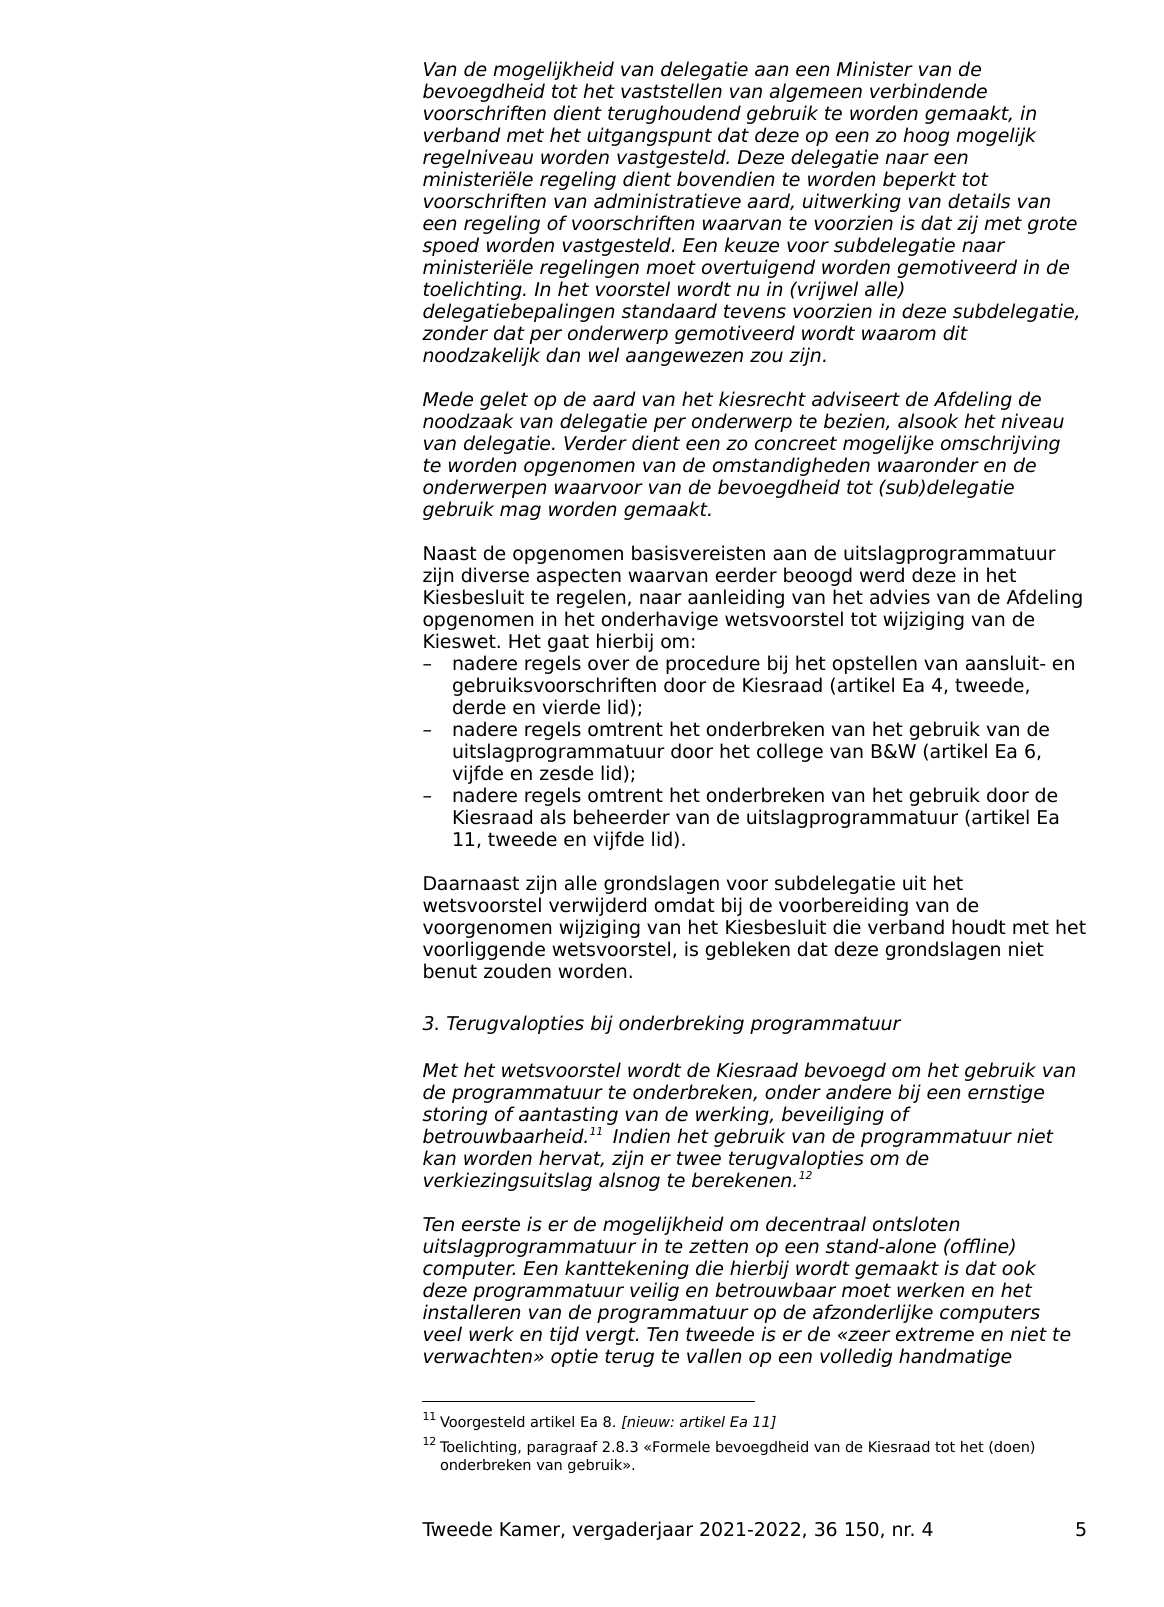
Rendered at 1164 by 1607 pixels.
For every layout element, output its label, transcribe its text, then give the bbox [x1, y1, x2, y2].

text Toelichting, paragraaf 2.8.3 «Formele bevoegdheid van de Kiesraad tot het (doen) onderbreken van gebruik». [422, 1435, 1087, 1474]
subtitle 3. Terugvalopties bij onderbreking programmatuur [422, 1013, 1087, 1035]
text Voorgesteld artikel Ea 8. [nieuw: artikel Ea 11] [422, 1410, 1087, 1432]
text – nadere regels over de procedure bij het opstellen van aansluit- en gebruiksvoorschriften door de Kiesraad (artikel Ea 4, tweede, derde en vierde lid); [422, 653, 1087, 719]
text Ten eerste is er de mogelijkheid om decentraal ontsloten uitslagprogrammatuur in te zetten op een stand-alone (offline) computer. Een kanttekening die hierbij wordt gemaakt is dat ook deze programmatuur veilig en betrouwbaar moet werken en het installeren van de programmatuur op de afzonderlijke computers veel werk en tijd vergt. Ten tweede is er de «zeer extreme en niet te verwachten» optie terug te vallen op een volledig handmatige [422, 1214, 1087, 1368]
text – nadere regels omtrent het onderbreken van het gebruik van de uitslagprogrammatuur door het college van B&W (artikel Ea 6, vijfde en zesde lid); [422, 719, 1087, 785]
text Daarnaast zijn alle grondslagen voor subdelegatie uit het wetsvoorstel verwijderd omdat bij de voorbereiding van de voorgenomen wijziging van het Kiesbesluit die verband houdt met het voorliggende wetsvoorstel, is gebleken dat deze grondslagen niet benut zouden worden. [422, 873, 1087, 983]
text Mede gelet op de aard van het kiesrecht adviseert de Afdeling de noodzaak van delegatie per onderwerp te bezien, alsook het niveau van delegatie. Verder dient een zo concreet mogelijke omschrijving te worden opgenomen van de omstandigheden waaronder en de onderwerpen waarvoor van de bevoegdheid tot (sub)delegatie gebruik mag worden gemaakt. [422, 389, 1087, 521]
text Van de mogelijkheid van delegatie aan een Minister van de bevoegdheid tot het vaststellen van algemeen verbindende voorschriften dient terughoudend gebruik te worden gemaakt, in verband met het uitgangspunt dat deze op een zo hoog mogelijk regelniveau worden vastgesteld. Deze delegatie naar een ministeriële regeling dient bovendien te worden beperkt tot voorschriften van administratieve aard, uitwerking van details van een regeling of voorschriften waarvan te voorzien is dat zij met grote spoed worden vastgesteld. Een keuze voor subdelegatie naar ministeriële regelingen moet overtuigend worden gemotiveerd in de toelichting. In het voorstel wordt nu in (vrijwel alle) delegatiebepalingen standaard tevens voorzien in deze subdelegatie, zonder dat per onderwerp gemotiveerd wordt waarom dit noodzakelijk dan wel aangewezen zou zijn. [422, 59, 1087, 367]
text Naast de opgenomen basisvereisten aan de uitslagprogrammatuur zijn diverse aspecten waarvan eerder beoogd werd deze in het Kiesbesluit te regelen, naar aanleiding van het advies van de Afdeling opgenomen in het onderhavige wetsvoorstel tot wijziging van de Kieswet. Het gaat hierbij om: [422, 543, 1087, 653]
text Met het wetsvoorstel wordt de Kiesraad bevoegd om het gebruik van de programmatuur te onderbreken, onder andere bij een ernstige storing of aantasting van de werking, beveiliging of betrouwbaarheid. Indien het gebruik van de programmatuur niet kan worden hervat, zijn er twee terugvalopties om de verkiezingsuitslag alsnog te berekenen. [422, 1060, 1087, 1192]
text – nadere regels omtrent het onderbreken van het gebruik door de Kiesraad als beheerder van de uitslagprogrammatuur (artikel Ea 11, tweede en vijfde lid). [422, 785, 1087, 851]
